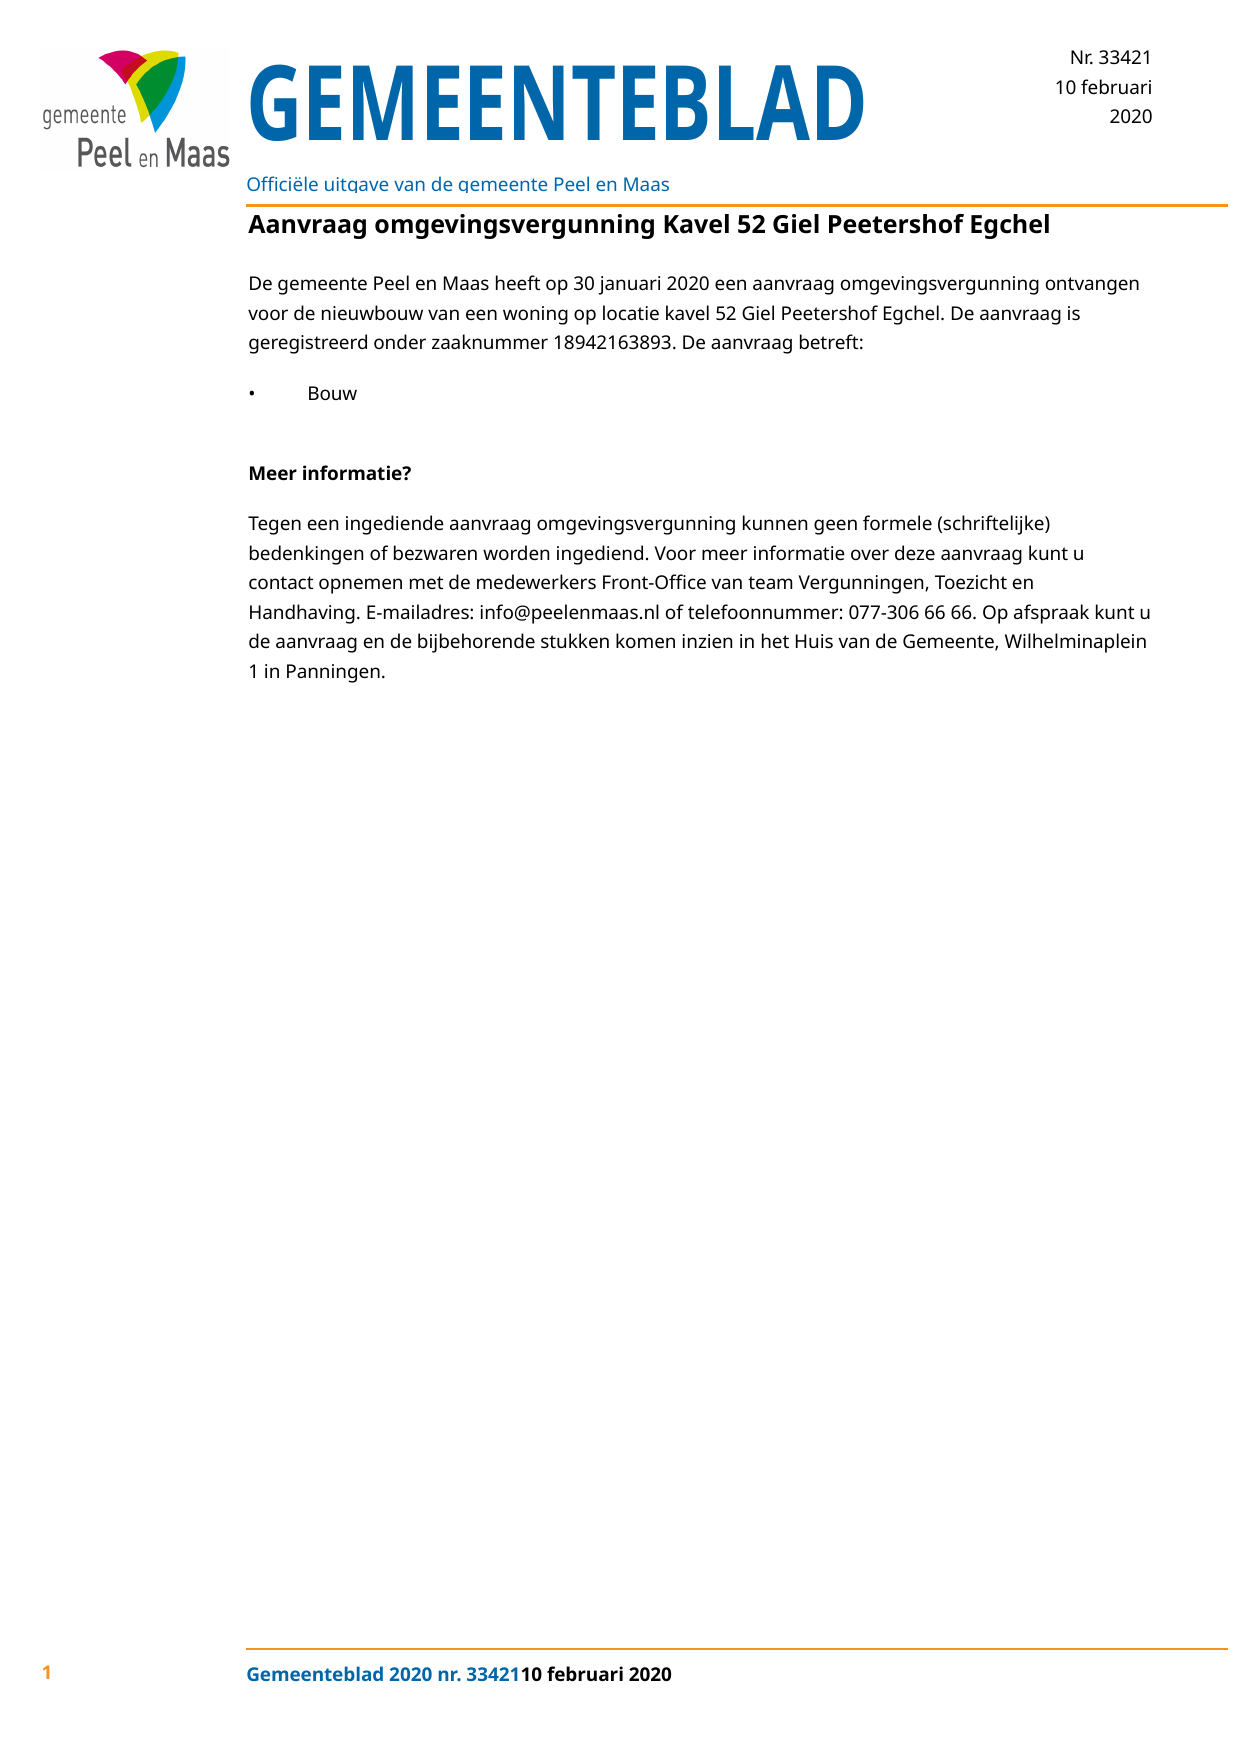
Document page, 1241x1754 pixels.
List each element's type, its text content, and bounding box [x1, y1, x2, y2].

list Bouw [248, 380, 1152, 406]
text Meer informatie? [248, 460, 1152, 486]
text Aanvraag omgevingsvergunning Kavel 52 Giel Peetershof Egchel [248, 207, 1152, 241]
text De gemeente Peel en Maas heeft op 30 januari 2020 een aanvraag omgevingsvergunning ontvangen voor de nieuwbouw van een woning op locatie kavel 52 Giel Peetershof Egchel. De aanvraag is geregistreerd onder zaaknummer 18942163893. De aanvraag betreft: [248, 270, 1152, 355]
picture [41, 47, 231, 172]
text Tegen een ingediende aanvraag omgevingsvergunning kunnen geen formele (schriftelijke) bedenkingen of bezwaren worden ingediend. Voor meer informatie over deze aanvraag kunt u contact opnemen met de medewerkers Front-Office van team Vergunningen, Toezicht en Handhaving. E-mailadres: info@peelenmaas.nl of telefoonnummer: 077-306 66 66. Op afspraak kunt u de aanvraag en de bijbehorende stukken komen inzien in het Huis van de Gemeente, Wilhelminaplein 1 in Panningen. [248, 510, 1152, 684]
